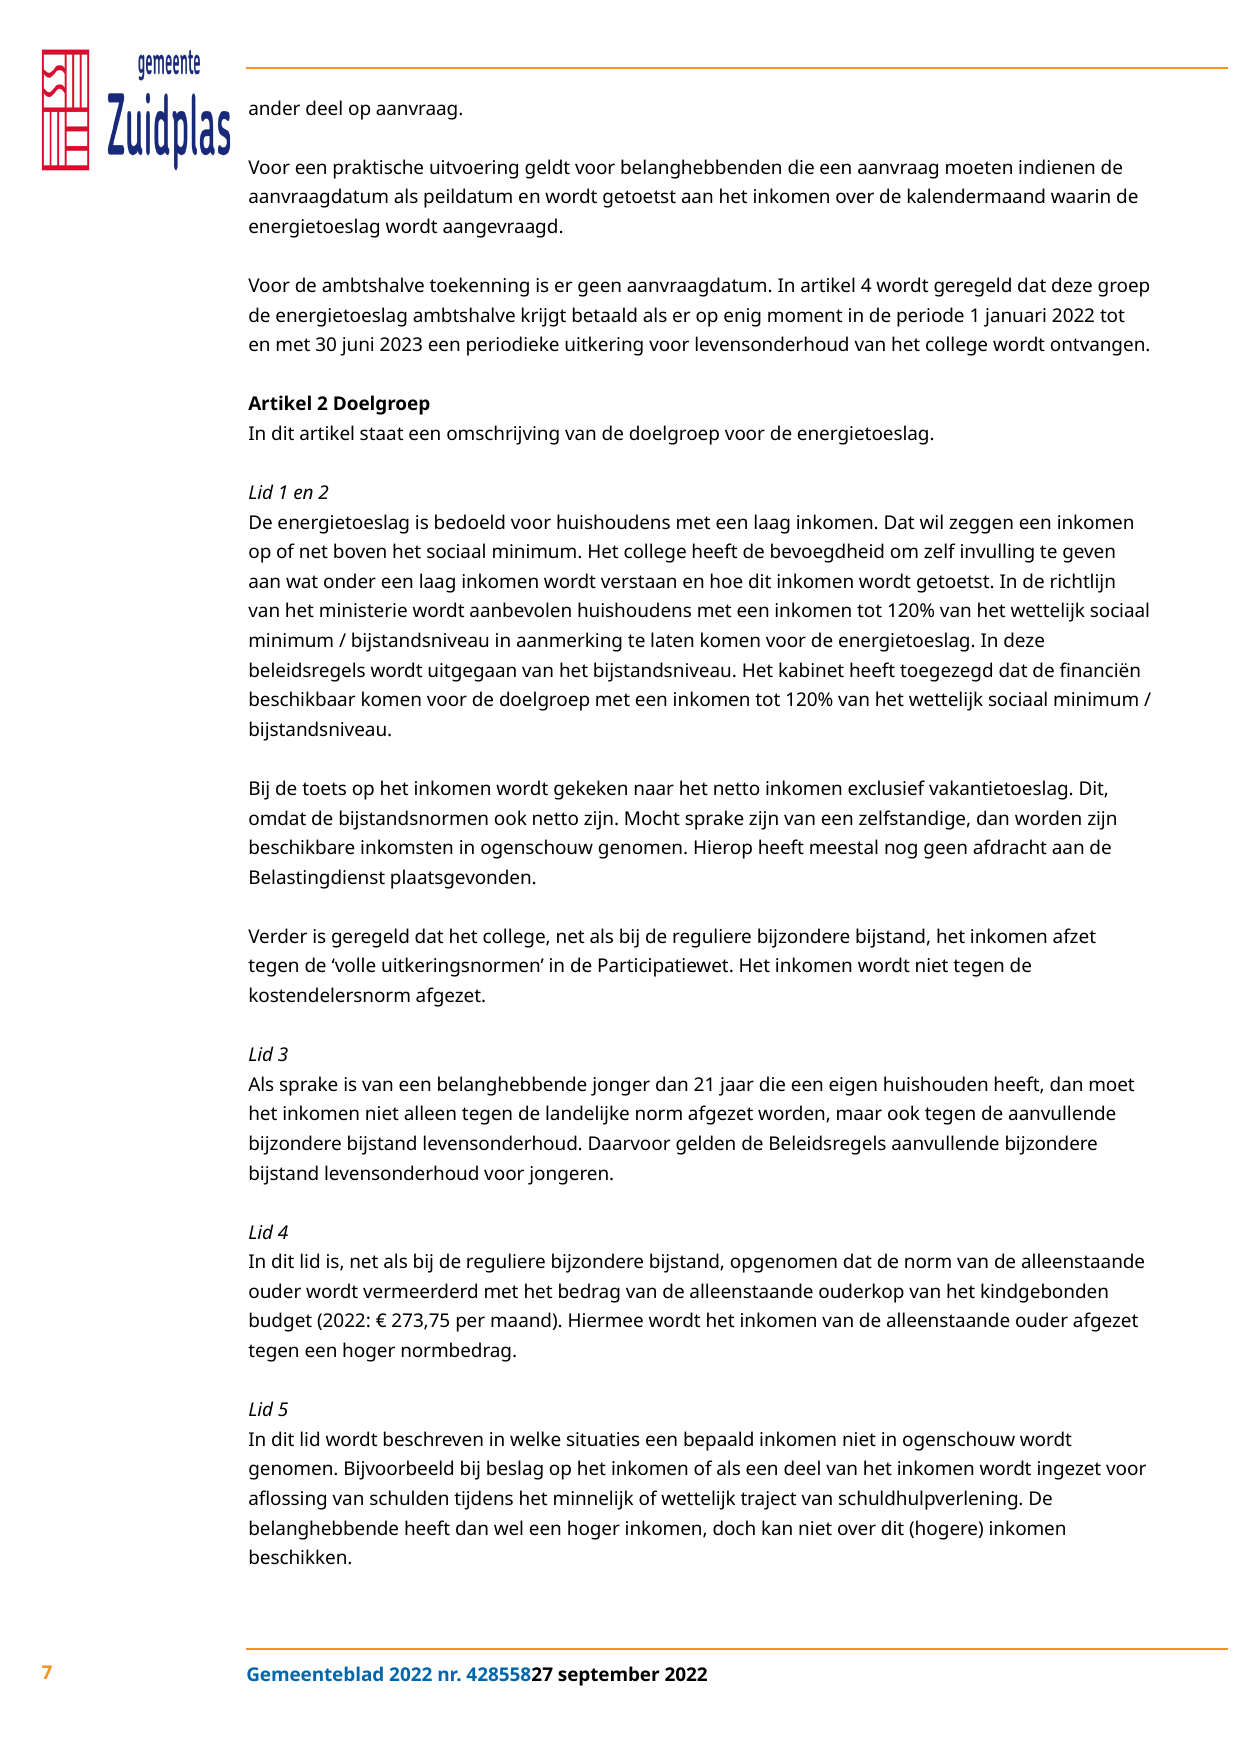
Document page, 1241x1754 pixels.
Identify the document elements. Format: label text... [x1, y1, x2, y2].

text Als sprake is van een belanghebbende jonger dan 21 jaar die een eigen huishouden heeft, dan moet het inkomen niet alleen tegen de landelijke norm afgezet worden, maar ook tegen de aanvullende bijzondere bijstand levensonderhoud. Daarvoor gelden de Beleidsregels aanvullende bijzondere bijstand levensonderhoud voor jongeren. [248, 1071, 1152, 1186]
text In dit artikel staat een omschrijving van de doelgroep voor de energietoeslag. [248, 420, 1152, 446]
text De energietoeslag is bedoeld voor huishoudens met een laag inkomen. Dat wil zeggen een inkomen op of net boven het sociaal minimum. Het college heeft de bevoegdheid om zelf invulling te geven aan wat onder een laag inkomen wordt verstaan en hoe dit inkomen wordt getoetst. In de richtlijn van het ministerie wordt aanbevolen huishoudens met een inkomen tot 120% van het wettelijk sociaal minimum / bijstandsniveau in aanmerking te laten komen voor de energietoeslag. In deze beleidsregels wordt uitgegaan van het bijstandsniveau. Het kabinet heeft toegezegd dat de financiën beschikbaar komen voor de doelgroep met een inkomen tot 120% van het wettelijk sociaal minimum / bijstandsniveau. [248, 509, 1152, 742]
text Lid 1 en 2 [248, 479, 1152, 505]
text Lid 5 [248, 1396, 1152, 1422]
text Artikel 2 Doelgroep [248, 391, 1152, 416]
text Voor de ambtshalve toekenning is er geen aanvraagdatum. In artikel 4 wordt geregeld dat deze groep de energietoeslag ambtshalve krijgt betaald als er op enig moment in de periode 1 januari 2022 tot en met 30 juni 2023 een periodieke uitkering voor levensonderhoud van het college wordt ontvangen. [248, 272, 1152, 357]
text Verder is geregeld dat het college, net als bij de reguliere bijzondere bijstand, het inkomen afzet tegen de ‘volle uitkeringsnormen’ in de Participatiewet. Het inkomen wordt niet tegen de kostendelersnorm afgezet. [248, 923, 1152, 1008]
text ander deel op aanvraag. [248, 95, 1152, 121]
text Lid 4 [248, 1219, 1152, 1245]
text Lid 3 [248, 1041, 1152, 1067]
text In dit lid is, net als bij de reguliere bijzondere bijstand, opgenomen dat de norm van de alleenstaande ouder wordt vermeerderd met het bedrag van de alleenstaande ouderkop van het kindgebonden budget (2022: € 273,75 per maand). Hiermee wordt het inkomen van de alleenstaande ouder afgezet tegen een hoger normbedrag. [248, 1248, 1152, 1363]
text Voor een praktische uitvoering geldt voor belanghebbenden die een aanvraag moeten indienen de aanvraagdatum als peildatum en wordt getoetst aan het inkomen over de kalendermaand waarin de energietoeslag wordt aangevraagd. [248, 154, 1152, 239]
text In dit lid wordt beschreven in welke situaties een bepaald inkomen niet in ogenschouw wordt genomen. Bijvoorbeeld bij beslag op het inkomen of als een deel van het inkomen wordt ingezet voor aflossing van schulden tijdens het minnelijk of wettelijk traject van schuldhulpverlening. De belanghebbende heeft dan wel een hoger inkomen, doch kan niet over dit (hogere) inkomen beschikken. [248, 1426, 1152, 1570]
picture [41, 47, 231, 172]
text Bij de toets op het inkomen wordt gekeken naar het netto inkomen exclusief vakantietoeslag. Dit, omdat de bijstandsnormen ook netto zijn. Mocht sprake zijn van een zelfstandige, dan worden zijn beschikbare inkomsten in ogenschouw genomen. Hierop heeft meestal nog geen afdracht aan de Belastingdienst plaatsgevonden. [248, 775, 1152, 890]
